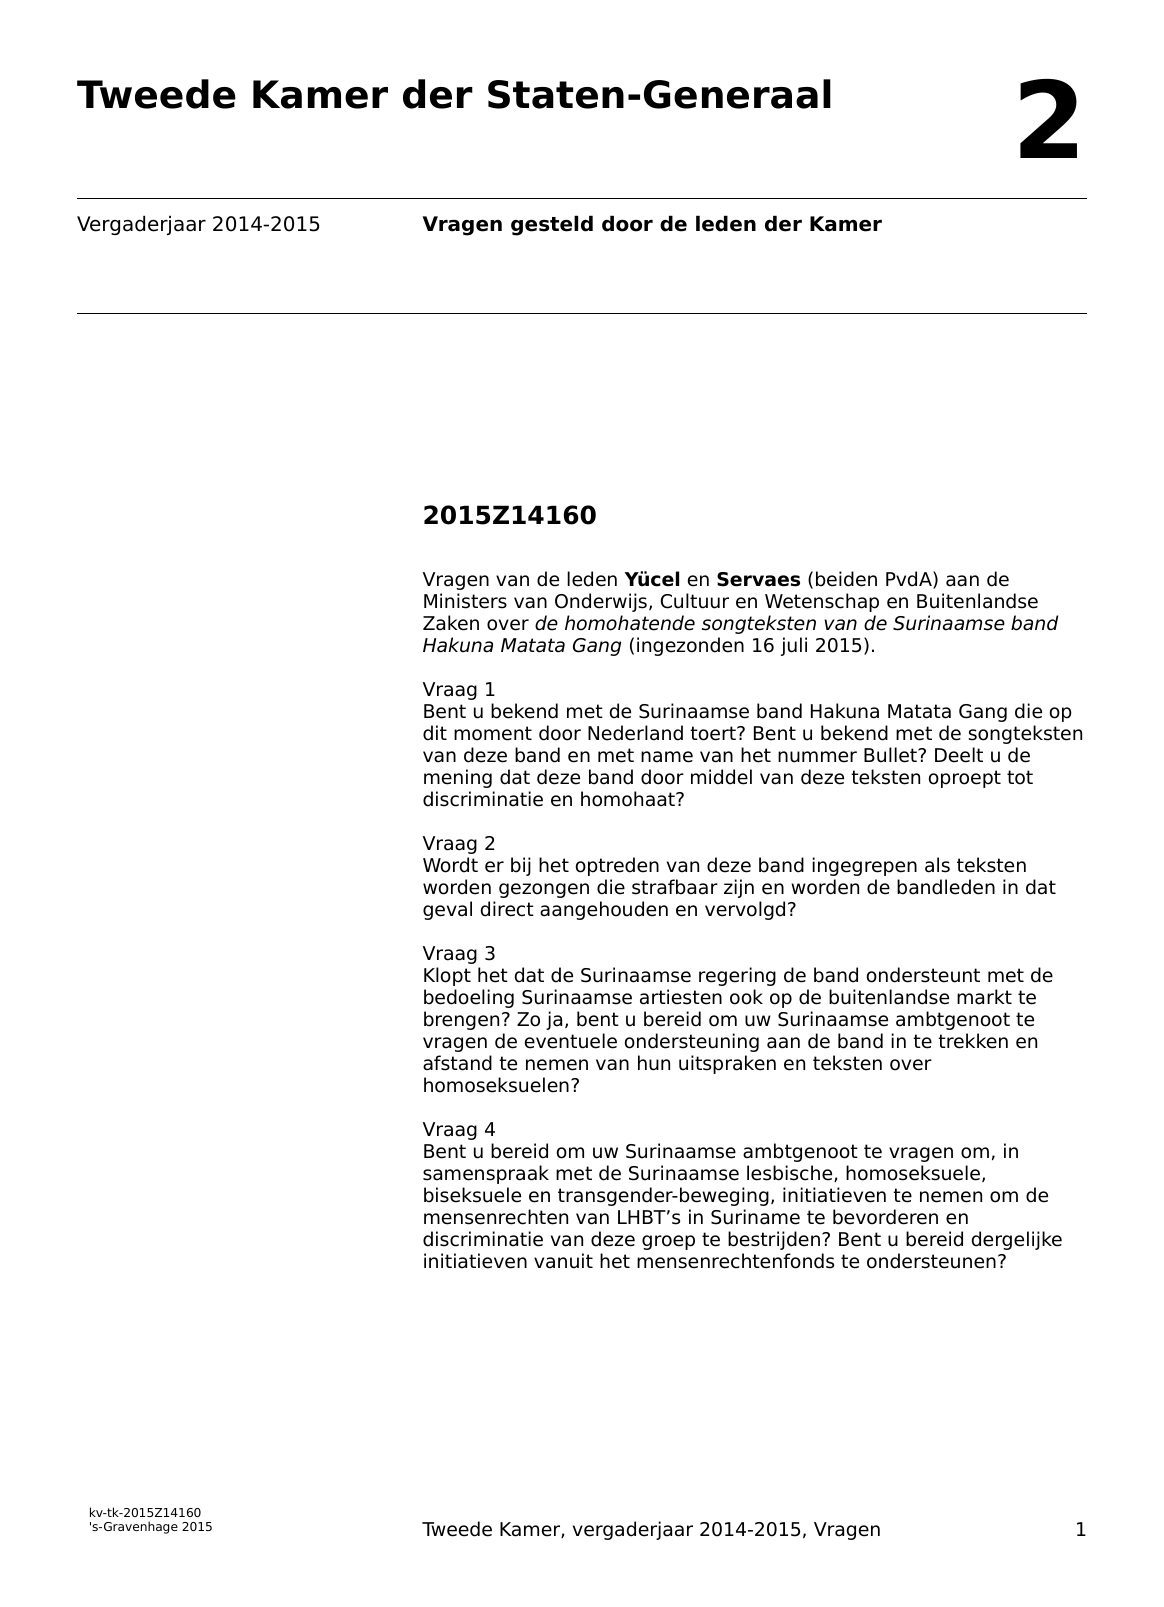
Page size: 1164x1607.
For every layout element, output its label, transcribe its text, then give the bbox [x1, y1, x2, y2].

text kv-tk-2015Z14160 [88, 1506, 323, 1520]
table_header Tweede Kamer der Staten-Generaal [77, 59, 886, 198]
text Vraag 2 [422, 833, 1087, 855]
text Vraag 3 [422, 943, 1087, 965]
text Bent u bekend met de Surinaamse band Hakuna Matata Gang die op dit moment door Nederland toert? Bent u bekend met de songteksten van deze band en met name van het nummer Bullet? Deelt u de mening dat deze band door middel van deze teksten oproept tot discriminatie en homohaat? [422, 701, 1087, 811]
text 's-Gravenhage 2015 [88, 1520, 323, 1534]
text Wordt er bij het optreden van deze band ingegrepen als teksten worden gezongen die strafbaar zijn en worden de bandleden in dat geval direct aangehouden en vervolgd? [422, 855, 1087, 921]
text Vraag 1 [422, 679, 1087, 701]
text Klopt het dat de Surinaamse regering de band ondersteunt met de bedoeling Surinaamse artiesten ook op de buitenlandse markt te brengen? Zo ja, bent u bereid om uw Surinaamse ambtgenoot te vragen de eventuele ondersteuning aan de band in te trekken en afstand te nemen van hun uitspraken en teksten over homoseksuelen? [422, 965, 1087, 1097]
text Vraag 4 [422, 1119, 1087, 1141]
text 2015Z14160 [422, 501, 1087, 531]
table_cell Vergaderjaar 2014-2015 [77, 199, 422, 313]
text Bent u bereid om uw Surinaamse ambtgenoot te vragen om, in samenspraak met de Surinaamse lesbische, homoseksuele, biseksuele en transgender-beweging, initiatieven te nemen om de mensenrechten van LHBT’s in Suriname te bevorderen en discriminatie van deze groep te bestrijden? Bent u bereid dergelijke initiatieven vanuit het mensenrechtenfonds te ondersteunen? [422, 1141, 1087, 1273]
table_cell Vragen gesteld door de leden der Kamer [422, 199, 1087, 313]
text Vragen van de leden Yücel en Servaes (beiden PvdA) aan de Ministers van Onderwijs, Cultuur en Wetenschap en Buitenlandse Zaken over de homohatende songteksten van de Surinaamse band Hakuna Matata Gang (ingezonden 16 juli 2015). [422, 569, 1087, 657]
table_header 2 [886, 59, 1087, 198]
